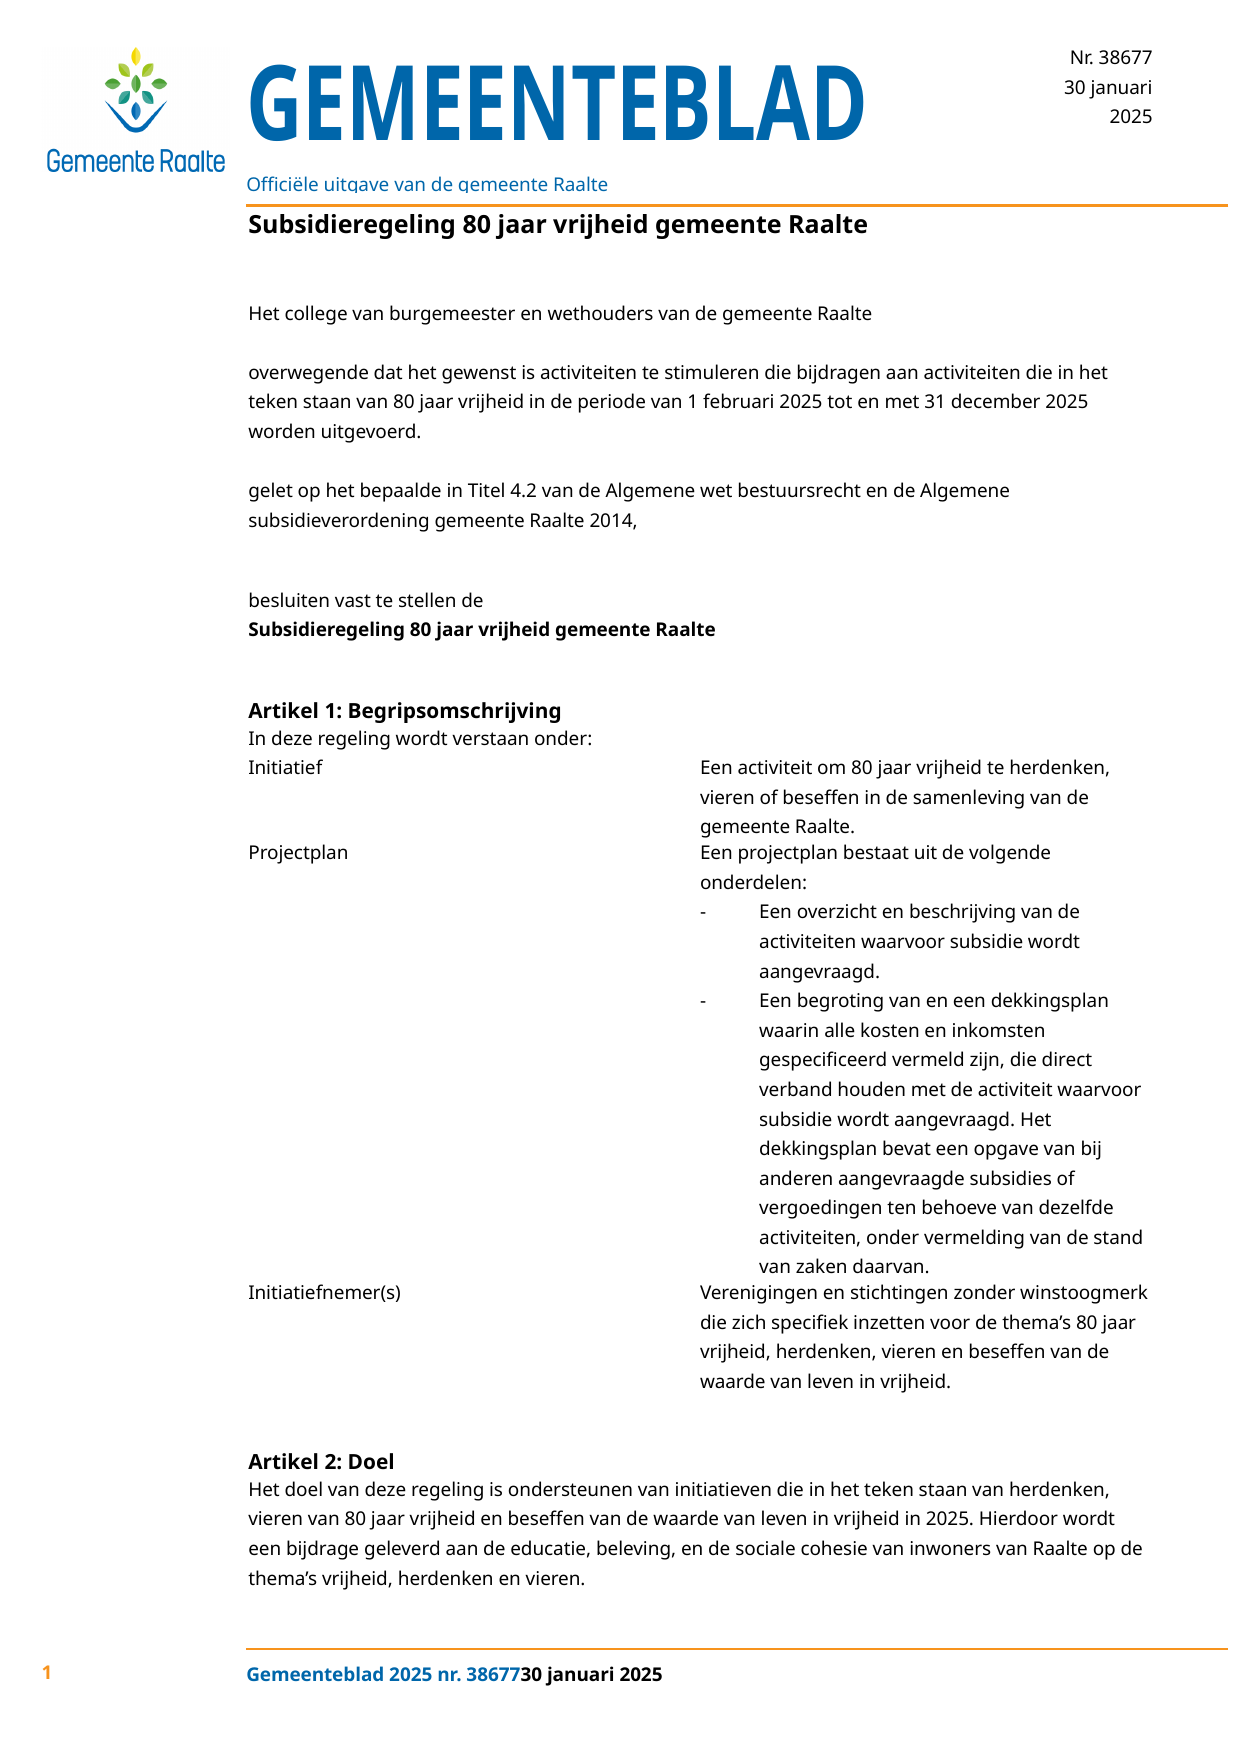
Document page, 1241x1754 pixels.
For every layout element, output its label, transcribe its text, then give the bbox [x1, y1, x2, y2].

text Subsidieregeling 80 jaar vrijheid gemeente Raalte [248, 616, 1152, 642]
table_cell Initiatiefnemer(s) [248, 1279, 700, 1394]
picture [41, 47, 231, 172]
table_cell Projectplan [248, 840, 700, 1279]
text overwegende dat het gewenst is activiteiten te stimuleren die bijdragen aan activiteiten die in het teken staan van 80 jaar vrijheid in de periode van 1 februari 2025 tot en met 31 december 2025 worden uitgevoerd. [248, 359, 1152, 444]
text besluiten vast te stellen de [248, 587, 1152, 613]
text Artikel 2: Doel [248, 1447, 1152, 1476]
table_header Initiatief [248, 755, 700, 839]
text gelet op het bepaalde in Titel 4.2 van de Algemene wet bestuursrecht en de Algemene subsidieverordening gemeente Raalte 2014, [248, 477, 1152, 533]
table_cell Een projectplan bestaat uit de volgende onderdelen: Een overzicht en beschrijving van de activiteiten waarvoor subsidie wordt aangevraagd. Een begroting van en een dekkingsplan waarin alle kosten en inkomsten gespecificeerd vermeld zijn, die direct verband houden met de activiteit waarvoor subsidie wordt aangevraagd. Het dekkingsplan bevat een opgave van bij anderen aangevraagde subsidies of vergoedingen ten behoeve van dezelfde activiteiten, onder vermelding van de stand van zaken daarvan. [700, 840, 1152, 1279]
text Het doel van deze regeling is ondersteunen van initiatieven die in het teken staan van herdenken, vieren van 80 jaar vrijheid en beseffen van de waarde van leven in vrijheid in 2025. Hierdoor wordt een bijdrage geleverd aan de educatie, beleving, en de sociale cohesie van inwoners van Raalte op de thema’s vrijheid, herdenken en vieren. [248, 1476, 1152, 1590]
text Het college van burgemeester en wethouders van de gemeente Raalte [248, 300, 1152, 326]
text Artikel 1: Begripsomschrijving [248, 696, 1152, 725]
table_header Een activiteit om 80 jaar vrijheid te herdenken, vieren of beseffen in de samenleving van de gemeente Raalte. [700, 755, 1152, 839]
table_cell Verenigingen en stichtingen zonder winstoogmerk die zich specifiek inzetten voor de thema’s 80 jaar vrijheid, herdenken, vieren en beseffen van de waarde van leven in vrijheid. [700, 1279, 1152, 1394]
text Subsidieregeling 80 jaar vrijheid gemeente Raalte [248, 207, 1152, 241]
text In deze regeling wordt verstaan onder: [248, 725, 1152, 751]
